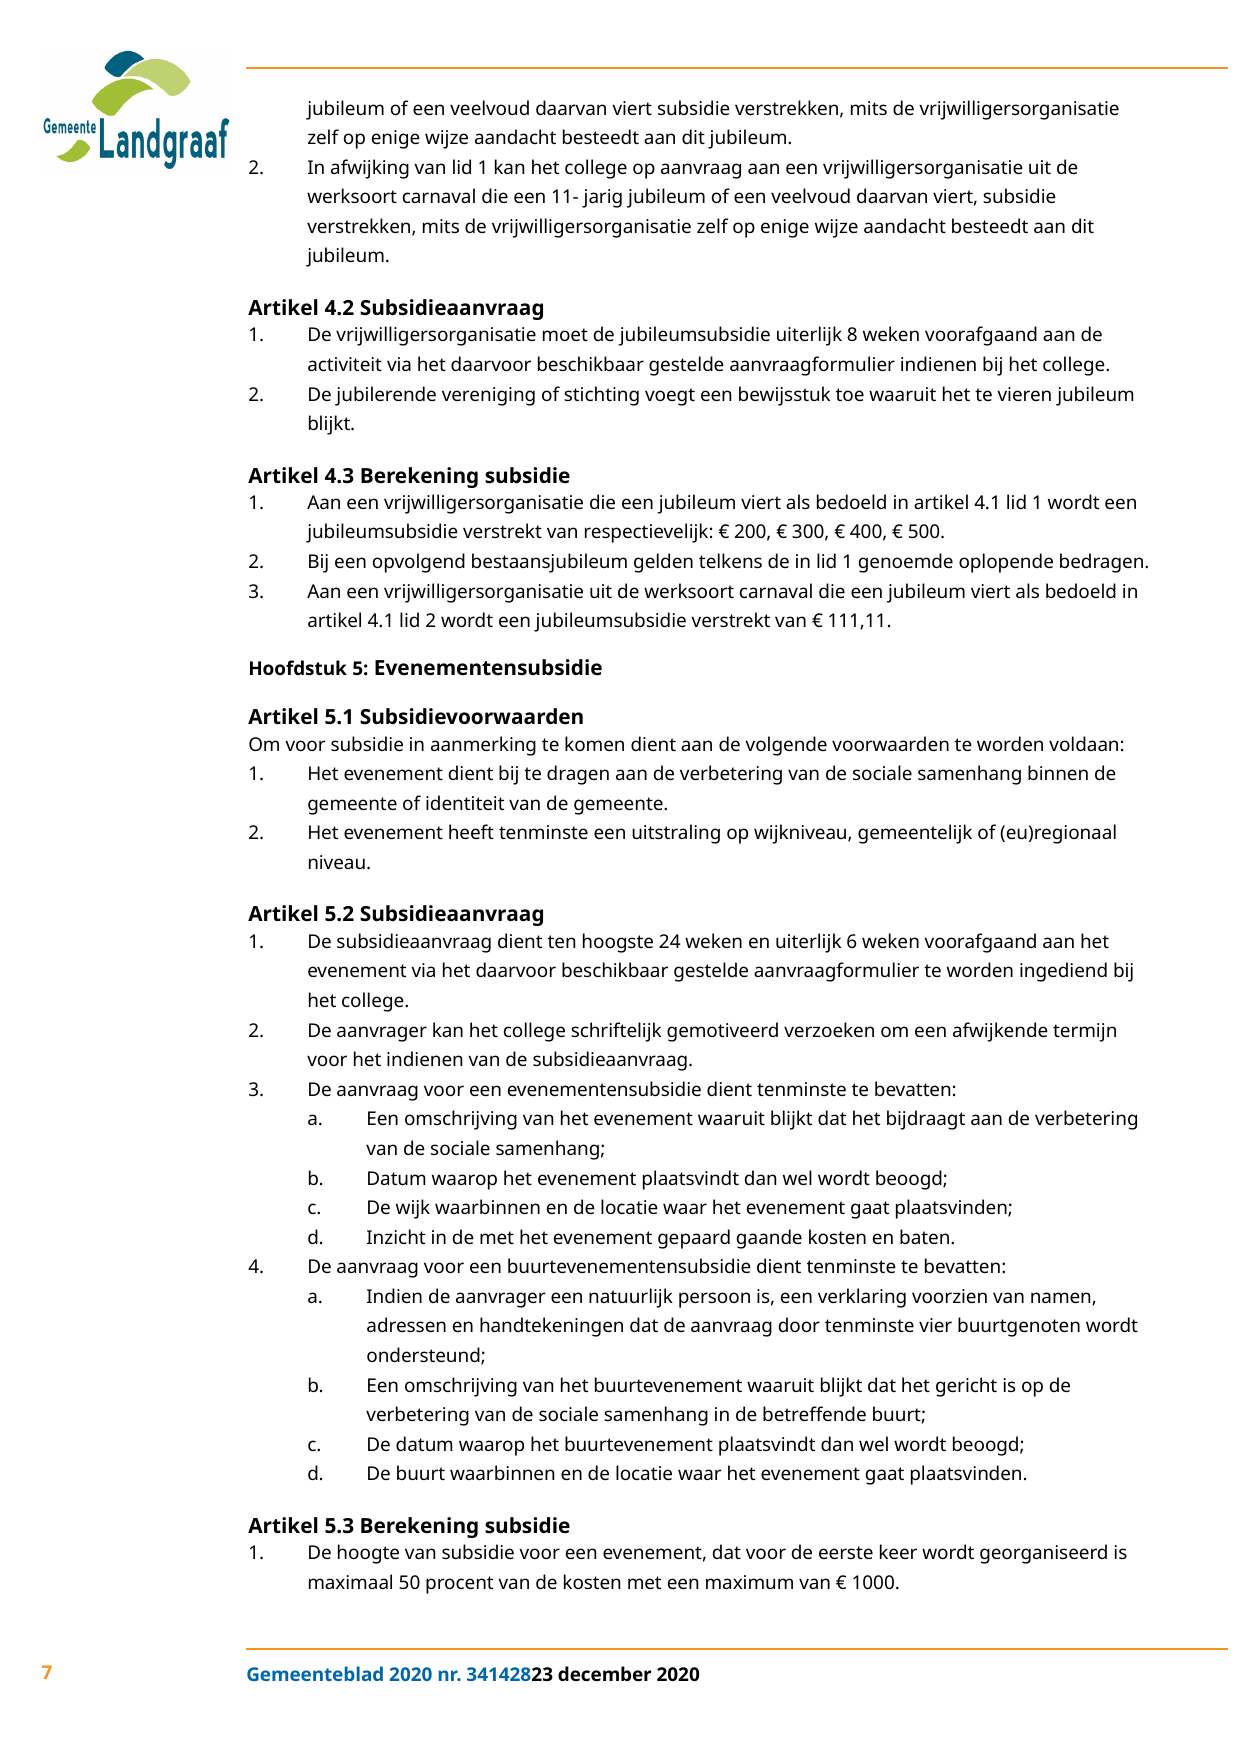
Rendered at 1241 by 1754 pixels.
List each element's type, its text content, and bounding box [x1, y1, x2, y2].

list In afwijking van lid 1 kan het college op aanvraag aan een vrijwilligersorganisatie uit de werksoort carnaval die een 11- jarig jubileum of een veelvoud daarvan viert, subsidie verstrekken, mits de vrijwilligersorganisatie zelf op enige wijze aandacht besteedt aan dit jubileum. [248, 154, 1152, 268]
list De datum waarop het buurtevenement plaatsvindt dan wel wordt beoogd; [307, 1431, 1152, 1457]
picture [41, 47, 231, 172]
text Artikel 5.3 Berekening subsidie [248, 1511, 1152, 1539]
text Artikel 5.2 Subsidieaanvraag [248, 899, 1152, 928]
list De buurt waarbinnen en de locatie waar het evenement gaat plaatsvinden. [307, 1461, 1152, 1486]
list De aanvraag voor een buurtevenementensubsidie dient tenminste te bevatten: [248, 1253, 1152, 1279]
list Inzicht in de met het evenement gepaard gaande kosten en baten. [307, 1224, 1152, 1249]
list Datum waarop het evenement plaatsvindt dan wel wordt beoogd; [307, 1165, 1152, 1190]
text Artikel 4.2 Subsidieaanvraag [248, 293, 1152, 322]
list Het evenement dient bij te dragen aan de verbetering van de sociale samenhang binnen de gemeente of identiteit van de gemeente. [248, 760, 1152, 816]
list De aanvrager kan het college schriftelijk gemotiveerd verzoeken om een afwijkende termijn voor het indienen van de subsidieaanvraag. [248, 1017, 1152, 1072]
list jubileum of een veelvoud daarvan viert subsidie verstrekken, mits de vrijwilligersorganisatie zelf op enige wijze aandacht besteedt aan dit jubileum. [248, 95, 1152, 150]
text Hoofdstuk 5: Evenementensubsidie [248, 653, 1152, 682]
list Indien de aanvrager een natuurlijk persoon is, een verklaring voorzien van namen, adressen en handtekeningen dat de aanvraag door tenminste vier buurtgenoten wordt ondersteund; [307, 1283, 1152, 1368]
text Artikel 5.1 Subsidievoorwaarden [248, 702, 1152, 731]
list De wijk waarbinnen en de locatie waar het evenement gaat plaatsvinden; [307, 1194, 1152, 1220]
list Bij een opvolgend bestaansjubileum gelden telkens de in lid 1 genoemde oplopende bedragen. [248, 548, 1152, 574]
list De subsidieaanvraag dient ten hoogste 24 weken en uiterlijk 6 weken voorafgaand aan het evenement via het daarvoor beschikbaar gestelde aanvraagformulier te worden ingediend bij het college. [248, 928, 1152, 1013]
list Het evenement heeft tenminste een uitstraling op wijkniveau, gemeentelijk of (eu)regionaal niveau. [248, 819, 1152, 875]
text Artikel 4.3 Berekening subsidie [248, 461, 1152, 489]
list Aan een vrijwilligersorganisatie die een jubileum viert als bedoeld in artikel 4.1 lid 1 wordt een jubileumsubsidie verstrekt van respectievelijk: € 200, € 300, € 400, € 500. [248, 489, 1152, 544]
text Om voor subsidie in aanmerking te komen dient aan de volgende voorwaarden te worden voldaan: [248, 731, 1152, 757]
list De hoogte van subsidie voor een evenement, dat voor de eerste keer wordt georganiseerd is maximaal 50 procent van de kosten met een maximum van € 1000. [248, 1539, 1152, 1595]
list Een omschrijving van het buurtevenement waaruit blijkt dat het gericht is op de verbetering van de sociale samenhang in de betreffende buurt; [307, 1372, 1152, 1427]
list Aan een vrijwilligersorganisatie uit de werksoort carnaval die een jubileum viert als bedoeld in artikel 4.1 lid 2 wordt een jubileumsubsidie verstrekt van € 111,11. [248, 578, 1152, 633]
list De vrijwilligersorganisatie moet de jubileumsubsidie uiterlijk 8 weken voorafgaand aan de activiteit via het daarvoor beschikbaar gestelde aanvraagformulier indienen bij het college. [248, 322, 1152, 377]
list De jubilerende vereniging of stichting voegt een bewijsstuk toe waaruit het te vieren jubileum blijkt. [248, 381, 1152, 436]
list Een omschrijving van het evenement waaruit blijkt dat het bijdraagt aan de verbetering van de sociale samenhang; [307, 1106, 1152, 1161]
list De aanvraag voor een evenementensubsidie dient tenminste te bevatten: [248, 1076, 1152, 1102]
